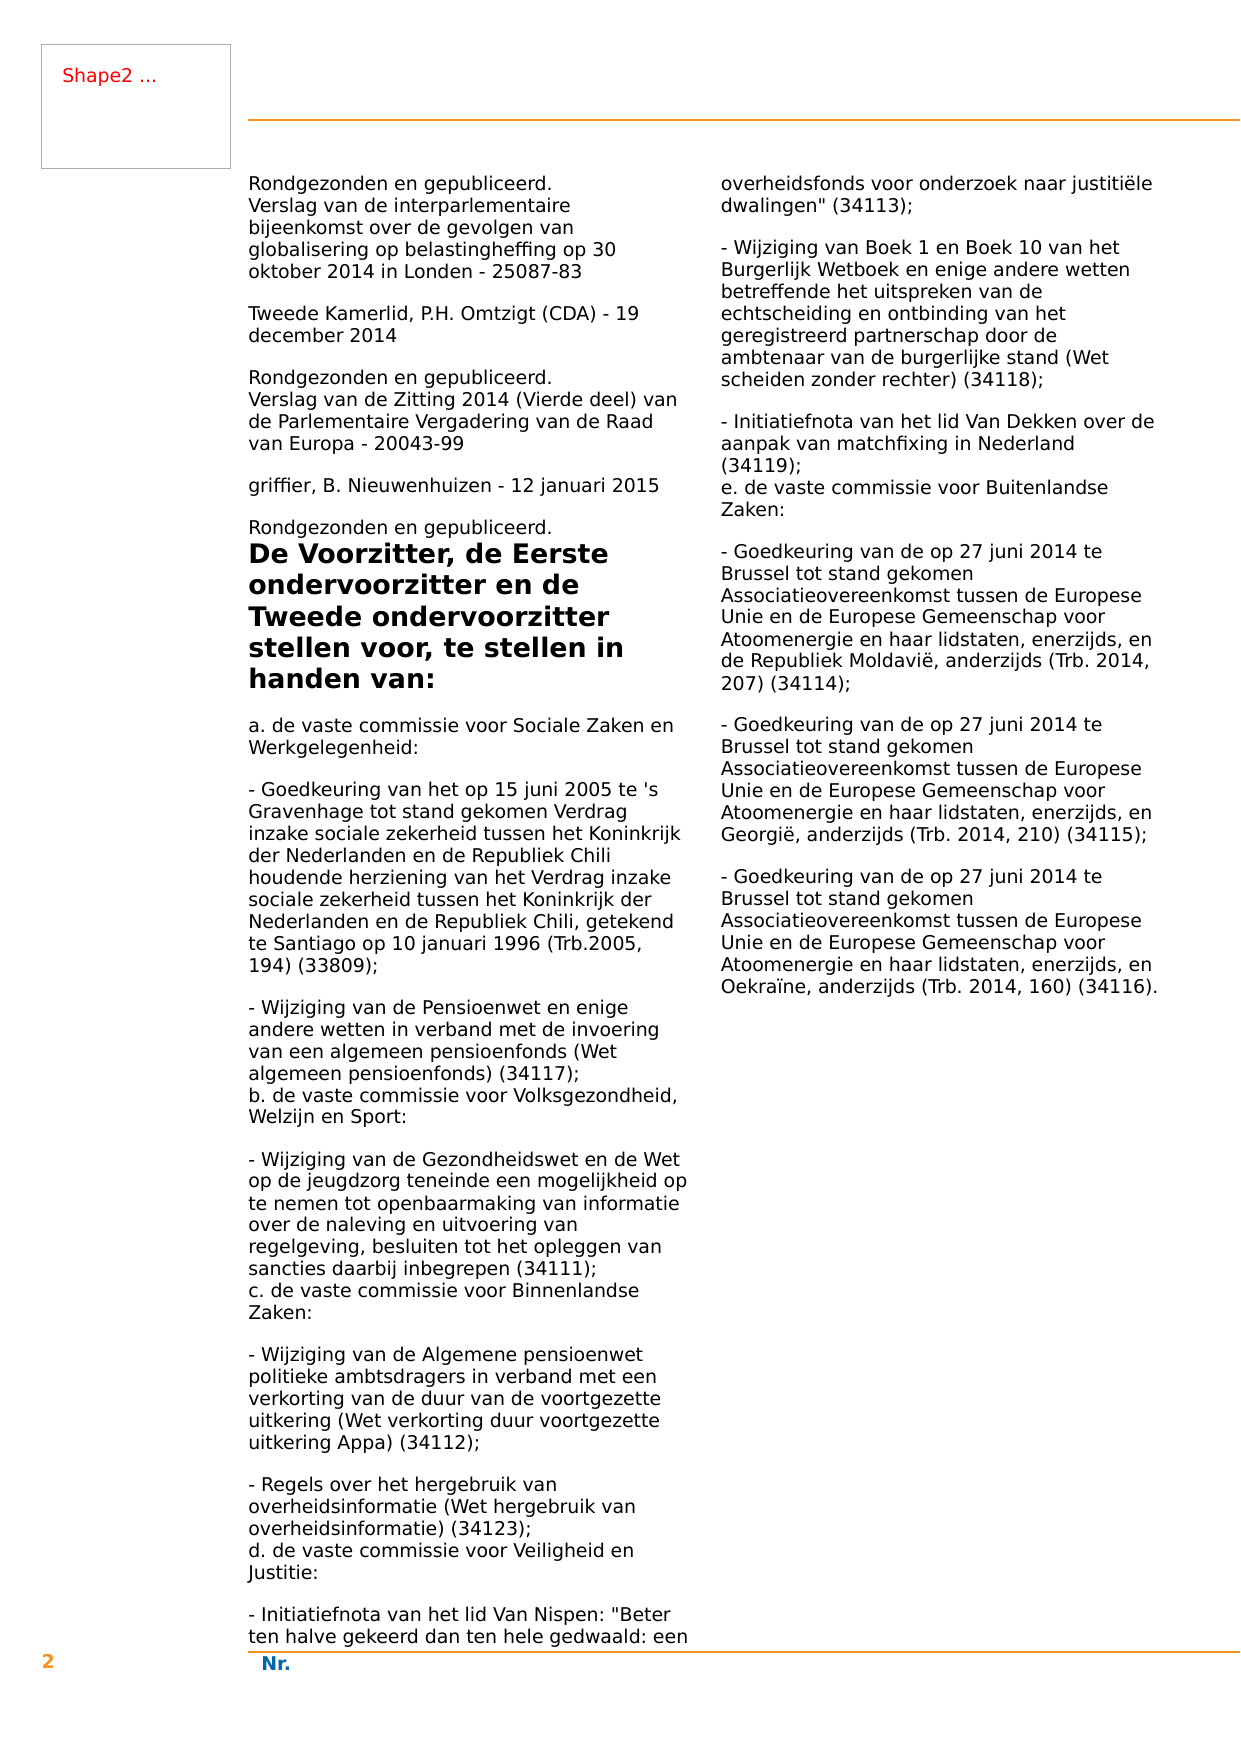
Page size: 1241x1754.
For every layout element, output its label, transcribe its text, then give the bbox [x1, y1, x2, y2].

text - Initiatiefnota van het lid Van Dekken over de aanpak van matchfixing in Nederland (34119); [721, 411, 1163, 477]
text Rondgezonden en gepubliceerd. [248, 173, 691, 195]
text - Wijziging van de Pensioenwet en enige andere wetten in verband met de invoering van een algemeen pensioenfonds (Wet algemeen pensioenfonds) (34117); [248, 997, 691, 1084]
text Rondgezonden en gepubliceerd. [248, 517, 691, 538]
text Tweede Kamerlid, P.H. Omtzigt (CDA) - 19 december 2014 [248, 303, 691, 347]
text - Wijziging van de Algemene pensioenwet politieke ambtsdragers in verband met een verkorting van de duur van de voortgezette uitkering (Wet verkorting duur voortgezette uitkering Appa) (34112); [248, 1344, 691, 1454]
text b. de vaste commissie voor Volksgezondheid, Welzijn en Sport: [248, 1084, 691, 1128]
text - Goedkeuring van de op 27 juni 2014 te Brussel tot stand gekomen Associatieovereenkomst tussen de Europese Unie en de Europese Gemeenschap voor Atoomenergie en haar lidstaten, enerzijds, en Georgië, anderzijds (Trb. 2014, 210) (34115); [721, 714, 1163, 846]
text Rondgezonden en gepubliceerd. [248, 367, 691, 389]
text Verslag van de Zitting 2014 (Vierde deel) van de Parlementaire Vergadering van de Raad van Europa - 20043-99 [248, 389, 691, 454]
text - Initiatiefnota van het lid Van Nispen: "Beter ten halve gekeerd dan ten hele gedwaald: een [248, 1604, 691, 1648]
text Verslag van de interparlementaire bijeenkomst over de gevolgen van globalisering op belastingheffing op 30 oktober 2014 in Londen - 25087-83 [248, 195, 691, 283]
text - Regels over het hergebruik van overheidsinformatie (Wet hergebruik van overheidsinformatie) (34123); [248, 1474, 691, 1540]
text - Wijziging van de Gezondheidswet en de Wet op de jeugdzorg teneinde een mogelijkheid op te nemen tot openbaarmaking van informatie over de naleving en uitvoering van regelgeving, besluiten tot het opleggen van sancties daarbij inbegrepen (34111); [248, 1148, 691, 1280]
title De Voorzitter, de Eerste ondervoorzitter en de Tweede ondervoorzitter stellen voor, te stellen in handen van: [248, 538, 691, 695]
text overheidsfonds voor onderzoek naar justitiële dwalingen" (34113); [721, 173, 1163, 217]
text d. de vaste commissie voor Veiligheid en Justitie: [248, 1540, 691, 1584]
text a. de vaste commissie voor Sociale Zaken en Werkgelegenheid: [248, 715, 691, 759]
text - Goedkeuring van het op 15 juni 2005 te 's Gravenhage tot stand gekomen Verdrag inzake sociale zekerheid tussen het Koninkrijk der Nederlanden en de Republiek Chili houdende herziening van het Verdrag inzake sociale zekerheid tussen het Koninkrijk der Nederlanden en de Republiek Chili, getekend te Santiago op 10 januari 1996 (Trb.2005, 194) (33809); [248, 779, 691, 977]
text - Goedkeuring van de op 27 juni 2014 te Brussel tot stand gekomen Associatieovereenkomst tussen de Europese Unie en de Europese Gemeenschap voor Atoomenergie en haar lidstaten, enerzijds, en Oekraïne, anderzijds (Trb. 2014, 160) (34116). [721, 866, 1163, 998]
text - Goedkeuring van de op 27 juni 2014 te Brussel tot stand gekomen Associatieovereenkomst tussen de Europese Unie en de Europese Gemeenschap voor Atoomenergie en haar lidstaten, enerzijds, en de Republiek Moldavië, anderzijds (Trb. 2014, 207) (34114); [721, 541, 1163, 694]
text - Wijziging van Boek 1 en Boek 10 van het Burgerlijk Wetboek en enige andere wetten betreffende het uitspreken van de echtscheiding en ontbinding van het geregistreerd partnerschap door de ambtenaar van de burgerlijke stand (Wet scheiden zonder rechter) (34118); [721, 237, 1163, 391]
text griffier, B. Nieuwenhuizen - 12 januari 2015 [248, 474, 691, 497]
text c. de vaste commissie voor Binnenlandse Zaken: [248, 1280, 691, 1324]
text e. de vaste commissie voor Buitenlandse Zaken: [721, 477, 1163, 521]
